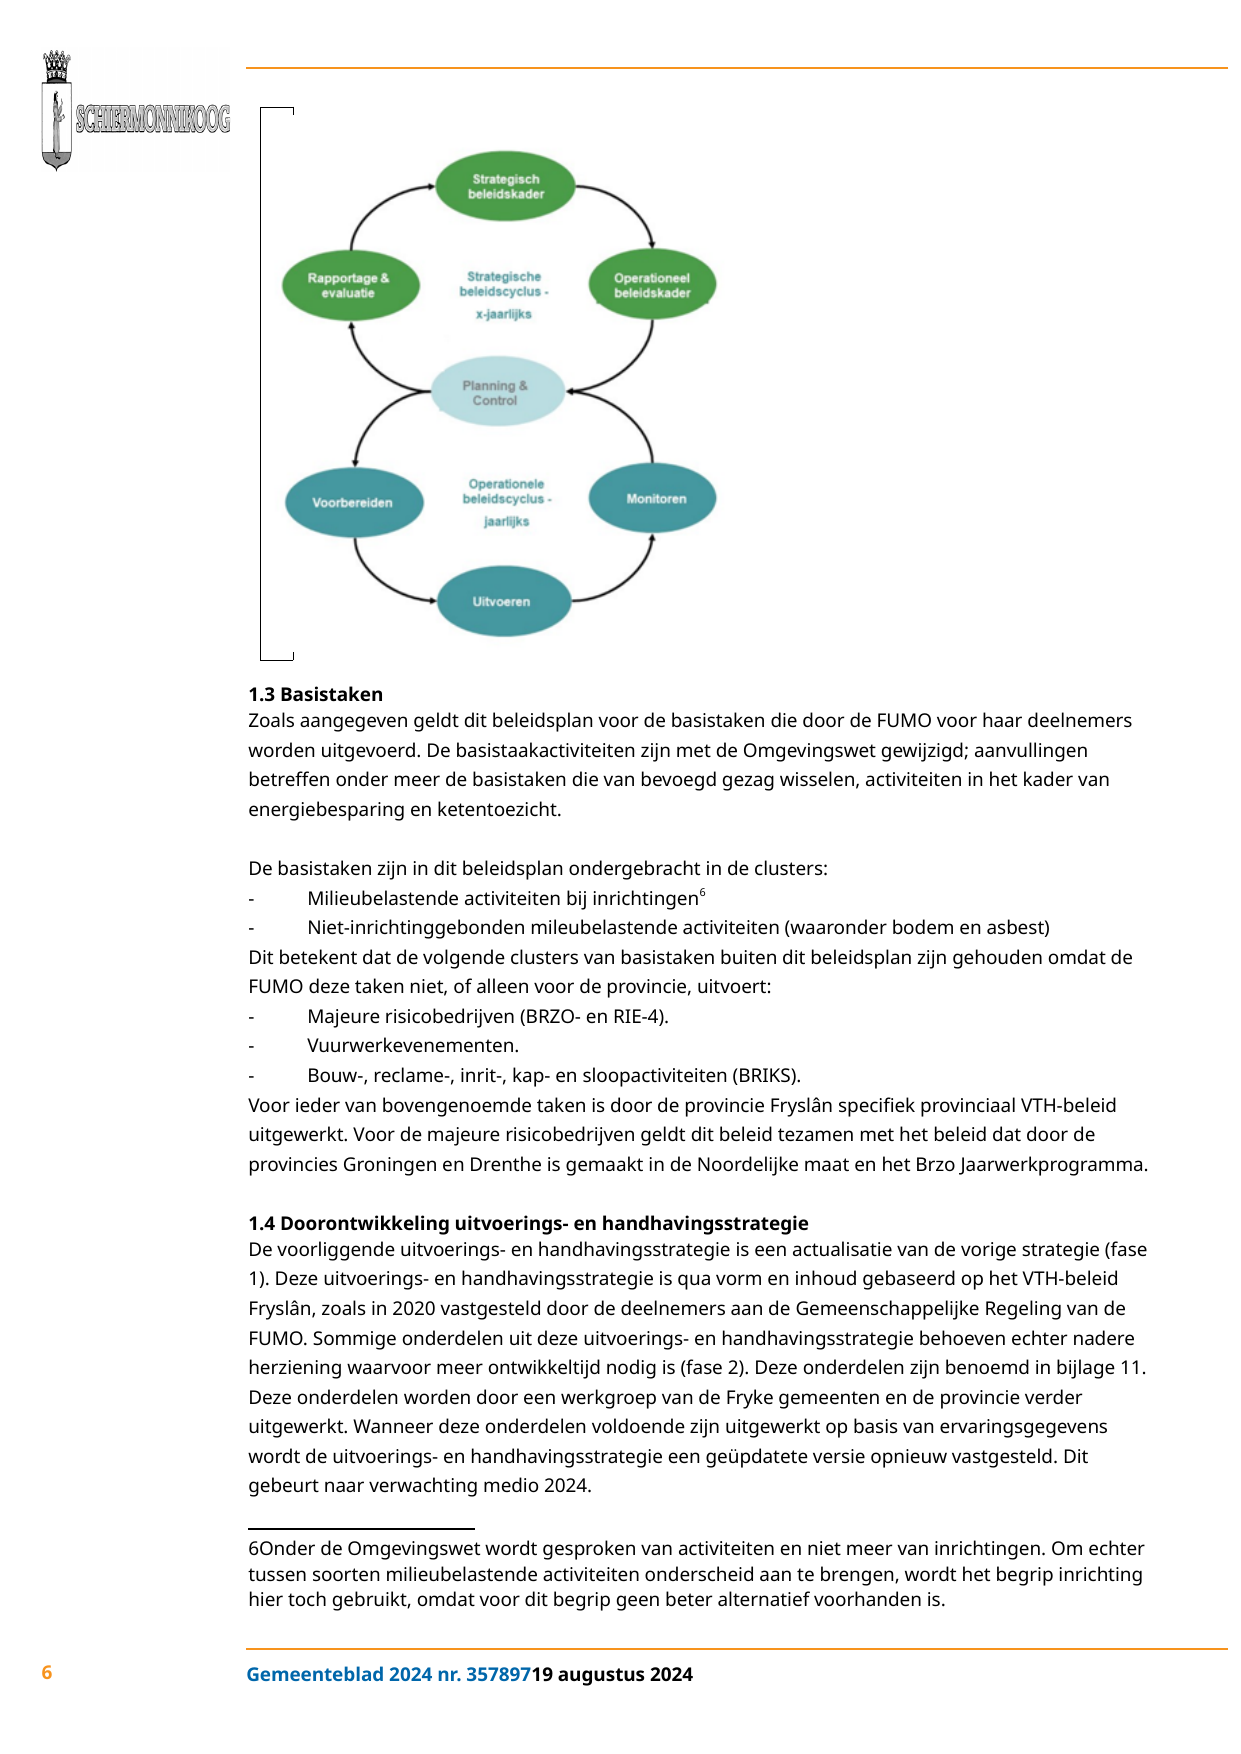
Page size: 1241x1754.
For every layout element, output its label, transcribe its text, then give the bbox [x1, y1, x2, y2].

picture [41, 47, 231, 172]
picture [268, 115, 742, 652]
text De basistaken zijn in dit beleidsplan ondergebracht in de clusters: [248, 855, 1152, 881]
text Zoals aangegeven geldt dit beleidsplan voor de basistaken die door de FUMO voor haar deelnemers worden uitgevoerd. De basistaakactiviteiten zijn met de Omgevingswet gewijzigd; aanvullingen betreffen onder meer de basistaken die van bevoegd gezag wisselen, activiteiten in het kader van energiebesparing en ketentoezicht. [248, 707, 1152, 822]
list Onder de Omgevingswet wordt gesproken van activiteiten en niet meer van inrichtingen. Om echter tussen soorten milieubelastende activiteiten onderscheid aan te brengen, wordt het begrip inrichting hier toch gebruikt, omdat voor dit begrip geen beter alternatief voorhanden is. [248, 1535, 1152, 1612]
list Milieubelastende activiteiten bij inrichtingen [248, 885, 1152, 911]
text Voor ieder van bovengenoemde taken is door de provincie Fryslân specifiek provinciaal VTH-beleid uitgewerkt. Voor de majeure risicobedrijven geldt dit beleid tezamen met het beleid dat door de provincies Groningen en Drenthe is gemaakt in de Noordelijke maat en het Brzo Jaarwerkprogramma. [248, 1092, 1152, 1177]
list Niet-inrichtinggebonden mileubelastende activiteiten (waaronder bodem en asbest) [248, 914, 1152, 940]
text 1.3 Basistaken [248, 682, 1152, 707]
text 1.4 Doorontwikkeling uitvoerings- en handhavingsstrategie [248, 1210, 1152, 1236]
text De voorliggende uitvoerings- en handhavingsstrategie is een actualisatie van de vorige strategie (fase 1). Deze uitvoerings- en handhavingsstrategie is qua vorm en inhoud gebaseerd op het VTH-beleid Fryslân, zoals in 2020 vastgesteld door de deelnemers aan de Gemeenschappelijke Regeling van de FUMO. Sommige onderdelen uit deze uitvoerings- en handhavingsstrategie behoeven echter nadere herziening waarvoor meer ontwikkeltijd nodig is (fase 2). Deze onderdelen zijn benoemd in bijlage 11. Deze onderdelen worden door een werkgroep van de Fryke gemeenten en de provincie verder uitgewerkt. Wanneer deze onderdelen voldoende zijn uitgewerkt op basis van ervaringsgegevens wordt de uitvoerings- en handhavingsstrategie een geüpdatete versie opnieuw vastgesteld. Dit gebeurt naar verwachting medio 2024. [248, 1236, 1152, 1498]
text Dit betekent dat de volgende clusters van basistaken buiten dit beleidsplan zijn gehouden omdat de FUMO deze taken niet, of alleen voor de provincie, uitvoert: [248, 944, 1152, 999]
list Majeure risicobedrijven (BRZO- en RIE-4). [248, 1003, 1152, 1029]
list Bouw-, reclame-, inrit-, kap- en sloopactiviteiten (BRIKS). [248, 1062, 1152, 1088]
list Vuurwerkevenementen. [248, 1033, 1152, 1058]
